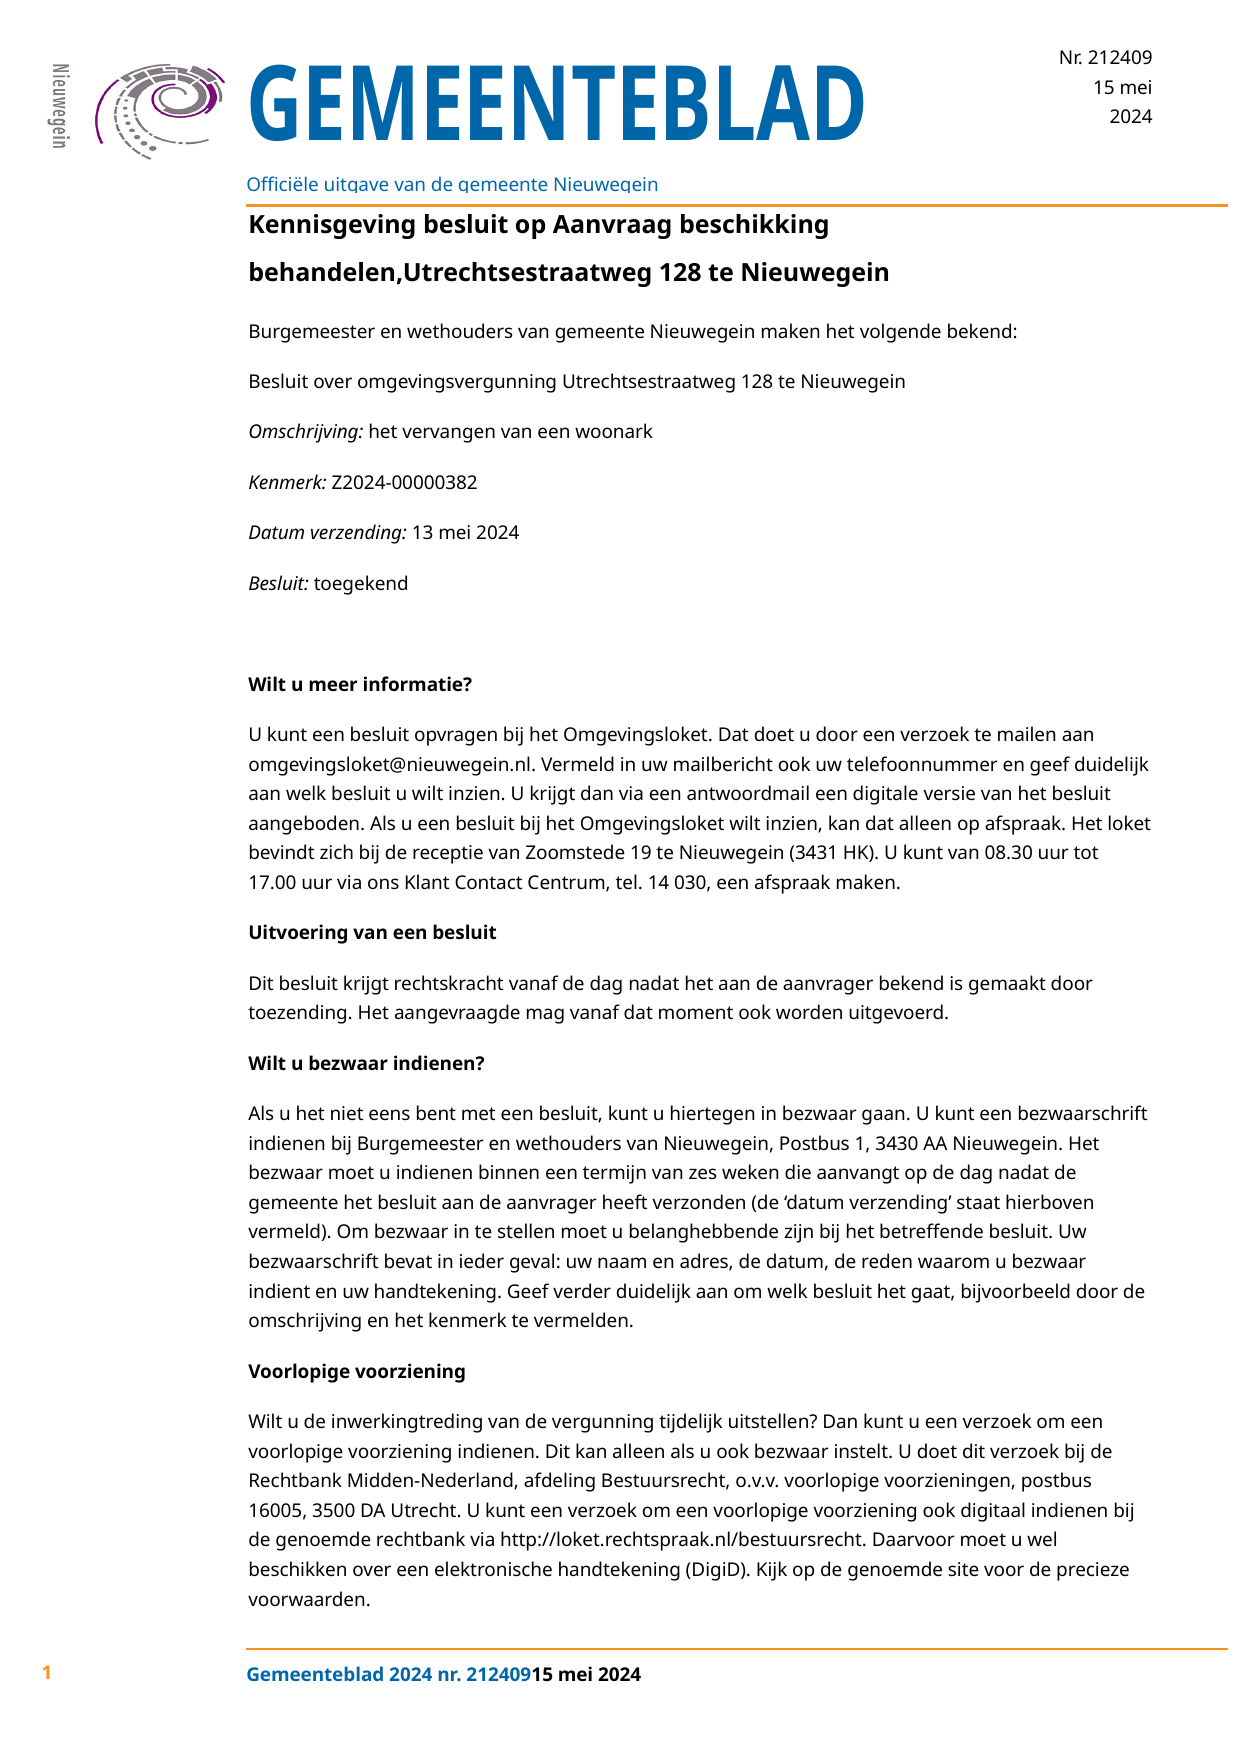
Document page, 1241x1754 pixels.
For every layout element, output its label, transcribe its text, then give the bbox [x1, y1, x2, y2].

text Kennisgeving besluit op Aanvraag beschikking behandelen,Utrechtsestraatweg 128 te Nieuwegein [248, 207, 1152, 288]
text Uitvoering van een besluit [248, 919, 1152, 945]
text Wilt u bezwaar indienen? [248, 1050, 1152, 1076]
text Wilt u meer informatie? [248, 671, 1152, 697]
text Burgemeester en wethouders van gemeente Nieuwegein maken het volgende bekend: [248, 318, 1152, 344]
text Besluit over omgevingsvergunning Utrechtsestraatweg 128 te Nieuwegein [248, 368, 1152, 394]
text Datum verzending: 13 mei 2024 [248, 519, 1152, 545]
picture [41, 47, 231, 172]
text Wilt u de inwerkingtreding van de vergunning tijdelijk uitstellen? Dan kunt u een verzoek om een voorlopige voorziening indienen. Dit kan alleen als u ook bezwaar instelt. U doet dit verzoek bij de Rechtbank Midden-Nederland, afdeling Bestuursrecht, o.v.v. voorlopige voorzieningen, postbus 16005, 3500 DA Utrecht. U kunt een verzoek om een voorlopige voorziening ook digitaal indienen bij de genoemde rechtbank via http://loket.rechtspraak.nl/bestuursrecht. Daarvoor moet u wel beschikken over een elektronische handtekening (DigiD). Kijk op de genoemde site voor de precieze voorwaarden. [248, 1408, 1152, 1612]
text Als u het niet eens bent met een besluit, kunt u hiertegen in bezwaar gaan. U kunt een bezwaarschrift indienen bij Burgemeester en wethouders van Nieuwegein, Postbus 1, 3430 AA Nieuwegein. Het bezwaar moet u indienen binnen een termijn van zes weken die aanvangt op de dag nadat de gemeente het besluit aan de aanvrager heeft verzonden (de ‘datum verzending’ staat hierboven vermeld). Om bezwaar in te stellen moet u belanghebbende zijn bij het betreffende besluit. Uw bezwaarschrift bevat in ieder geval: uw naam en adres, de datum, de reden waarom u bezwaar indient en uw handtekening. Geef verder duidelijk aan om welk besluit het gaat, bijvoorbeeld door de omschrijving en het kenmerk te vermelden. [248, 1100, 1152, 1333]
text Omschrijving: het vervangen van een woonark [248, 419, 1152, 444]
text Kenmerk: Z2024-00000382 [248, 469, 1152, 495]
text U kunt een besluit opvragen bij het Omgevingsloket. Dat doet u door een verzoek te mailen aan omgevingsloket@nieuwegein.nl. Vermeld in uw mailbericht ook uw telefoonnummer en geef duidelijk aan welk besluit u wilt inzien. U krijgt dan via een antwoordmail een digitale versie van het besluit aangeboden. Als u een besluit bij het Omgevingsloket wilt inzien, kan dat alleen op afspraak. Het loket bevindt zich bij de receptie van Zoomstede 19 te Nieuwegein (3431 HK). U kunt van 08.30 uur tot 17.00 uur via ons Klant Contact Centrum, tel. 14 030, een afspraak maken. [248, 721, 1152, 895]
text Voorlopige voorziening [248, 1358, 1152, 1384]
text Dit besluit krijgt rechtskracht vanaf de dag nadat het aan de aanvrager bekend is gemaakt door toezending. Het aangevraagde mag vanaf dat moment ook worden uitgevoerd. [248, 970, 1152, 1025]
text Besluit: toegekend [248, 570, 1152, 596]
